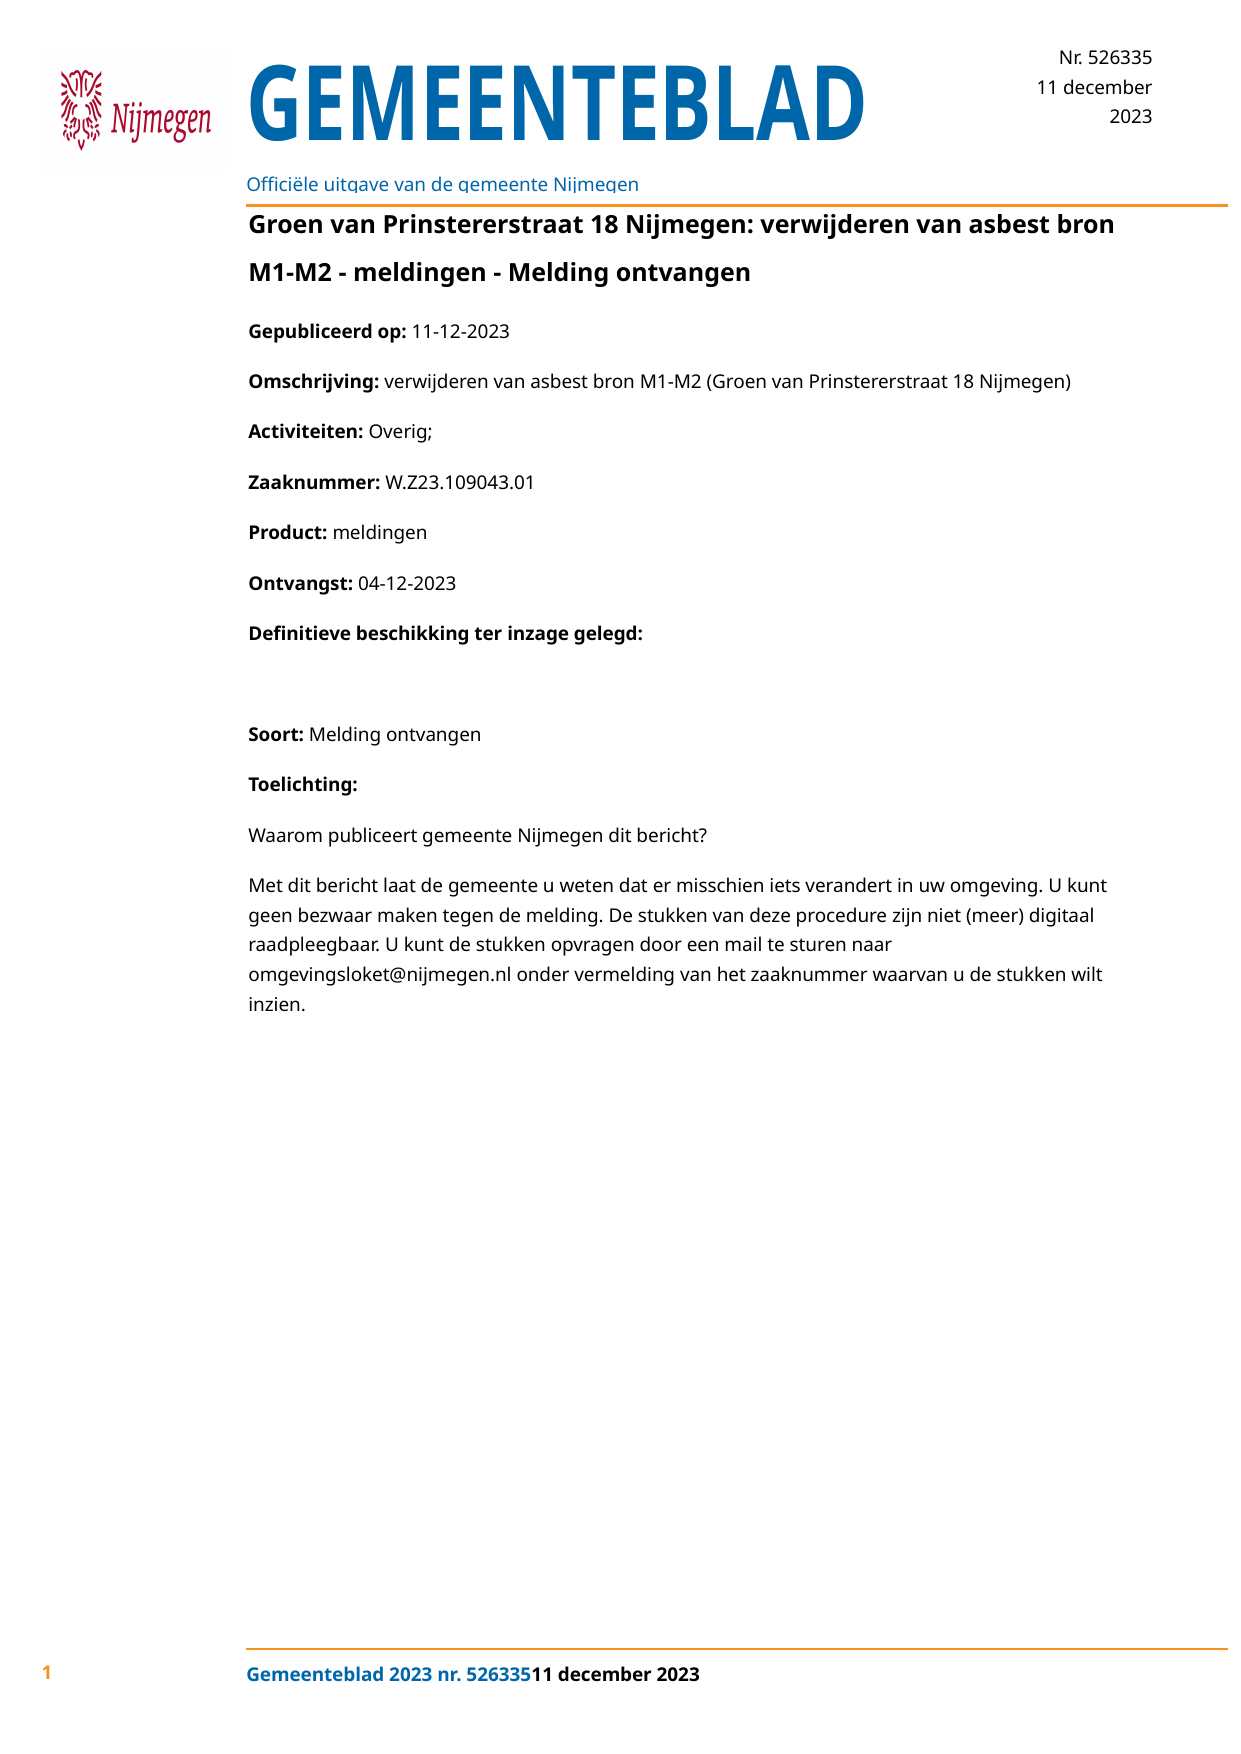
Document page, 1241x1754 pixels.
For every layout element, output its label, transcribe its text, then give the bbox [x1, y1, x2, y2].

text Met dit bericht laat de gemeente u weten dat er misschien iets verandert in uw omgeving. U kunt geen bezwaar maken tegen de melding. De stukken van deze procedure zijn niet (meer) digitaal raadpleegbaar. U kunt de stukken opvragen door een mail te sturen naar omgevingsloket@nijmegen.nl onder vermelding van het zaaknummer waarvan u de stukken wilt inzien. [248, 872, 1152, 1017]
text Soort: Melding ontvangen [248, 721, 1152, 747]
text Gepubliceerd op: 11-12-2023 [248, 318, 1152, 344]
text Omschrijving: verwijderen van asbest bron M1-M2 (Groen van Prinstererstraat 18 Nijmegen) [248, 368, 1152, 394]
text Product: meldingen [248, 519, 1152, 545]
text Waarom publiceert gemeente Nijmegen dit bericht? [248, 822, 1152, 848]
picture [41, 47, 231, 172]
text Toelichting: [248, 772, 1152, 797]
text Groen van Prinstererstraat 18 Nijmegen: verwijderen van asbest bron M1-M2 - meldingen - Melding ontvangen [248, 207, 1152, 288]
text Definitieve beschikking ter inzage gelegd: [248, 620, 1152, 646]
text Activiteiten: Overig; [248, 419, 1152, 444]
text Zaaknummer: W.Z23.109043.01 [248, 469, 1152, 495]
text Ontvangst: 04-12-2023 [248, 570, 1152, 596]
